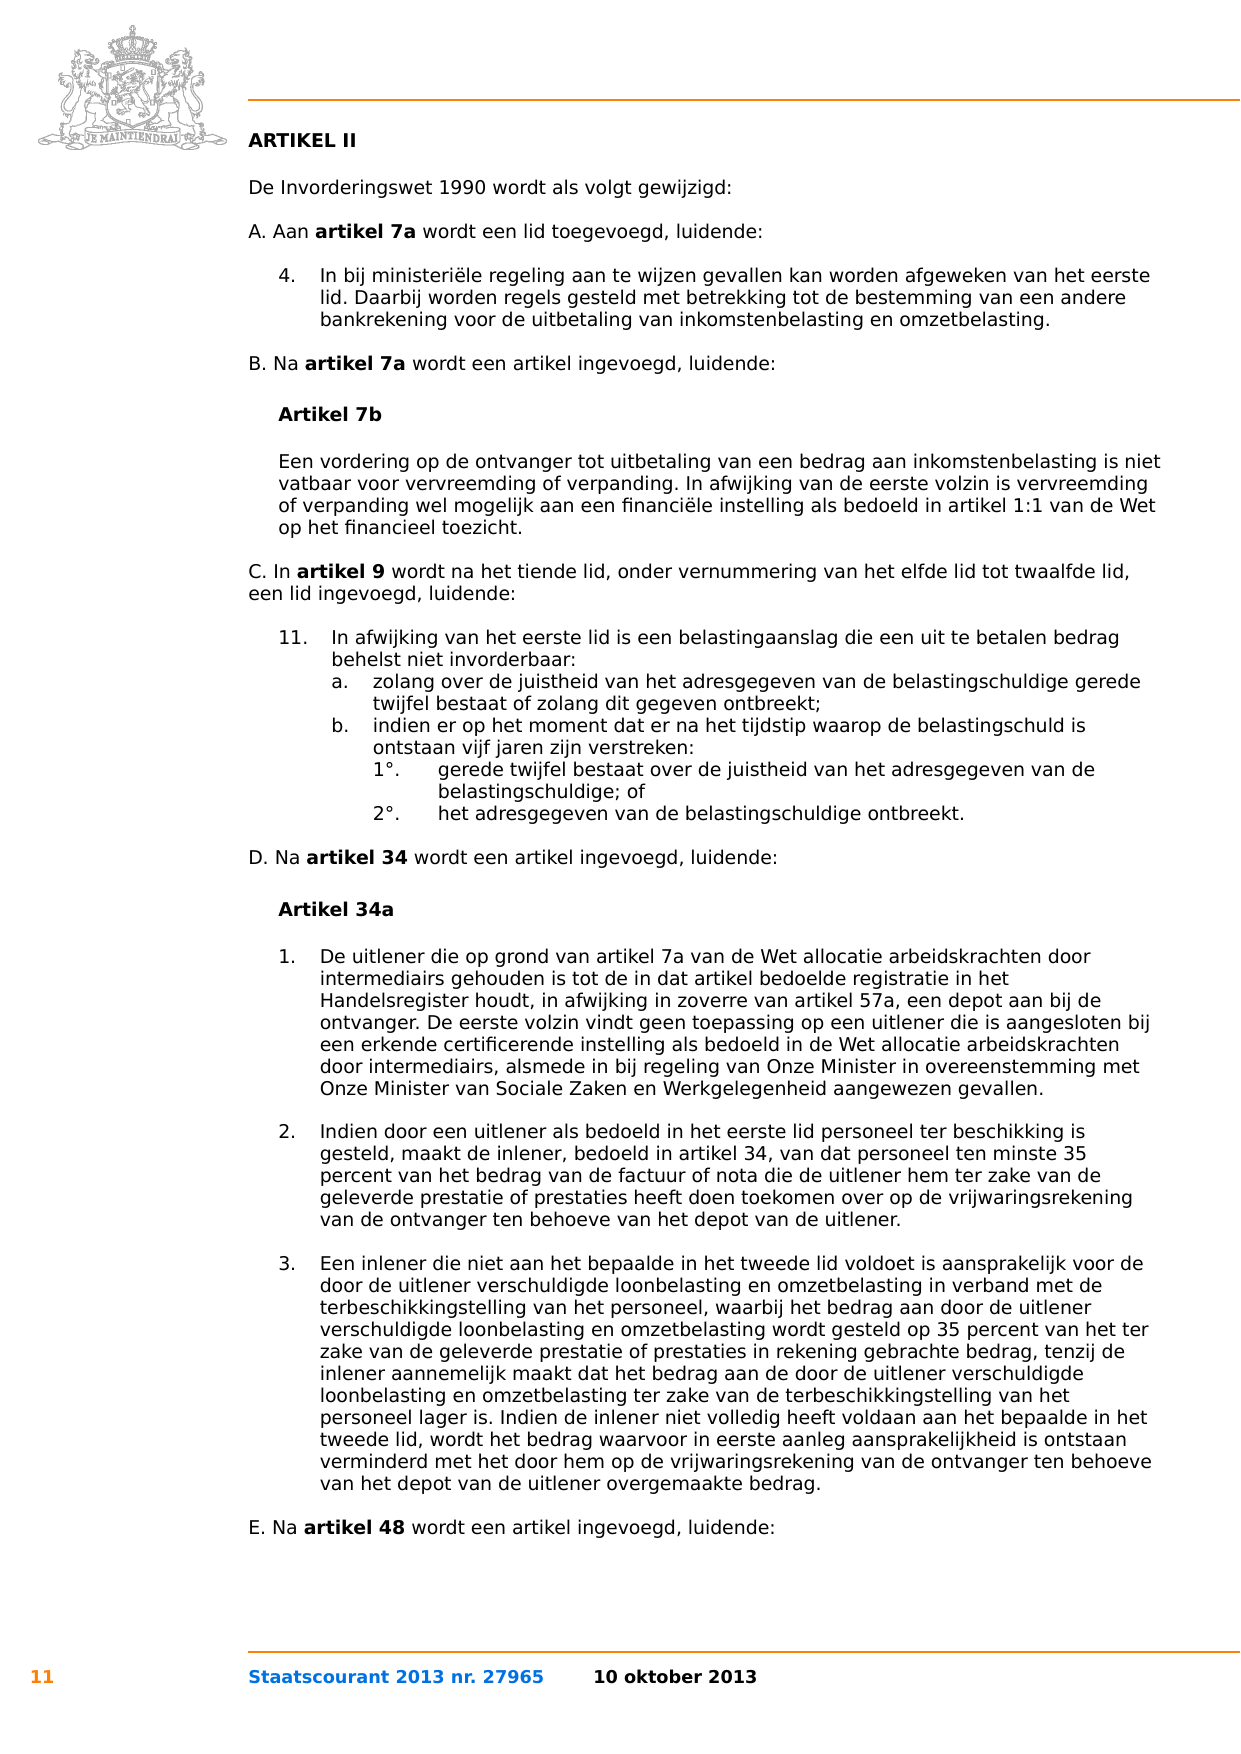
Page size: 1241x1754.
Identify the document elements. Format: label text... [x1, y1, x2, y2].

text 2°. het adresgegeven van de belastingschuldige ontbreekt. [373, 803, 1163, 825]
subtitle ARTIKEL II [248, 130, 1163, 152]
text De Invorderingswet 1990 wordt als volgt gewijzigd: [248, 177, 1163, 199]
text A. Aan artikel 7a wordt een lid toegevoegd, luidende: [248, 221, 1163, 243]
text b. indien er op het moment dat er na het tijdstip waarop de belastingschuld is ontstaan vijf jaren zijn verstreken: [331, 715, 1163, 759]
subtitle Artikel 7b [278, 404, 1163, 426]
text 3. Een inlener die niet aan het bepaalde in het tweede lid voldoet is aansprakelijk voor de door de uitlener verschuldigde loonbelasting en omzetbelasting in verband met de terbeschikkingstelling van het personeel, waarbij het bedrag aan door de uitlener verschuldigde loonbelasting en omzetbelasting wordt gesteld op 35 percent van het ter zake van de geleverde prestatie of prestaties in rekening gebrachte bedrag, tenzij de inlener aannemelijk maakt dat het bedrag aan de door de uitlener verschuldigde loonbelasting en omzetbelasting ter zake van de terbeschikkingstelling van het personeel lager is. Indien de inlener niet volledig heeft voldaan aan het bepaalde in het tweede lid, wordt het bedrag waarvoor in eerste aanleg aansprakelijkheid is ontstaan verminderd met het door hem op de vrijwaringsrekening van de ontvanger ten behoeve van het depot van de uitlener overgemaakte bedrag. [278, 1253, 1163, 1495]
text D. Na artikel 34 wordt een artikel ingevoegd, luidende: [248, 847, 1163, 869]
text Een vordering op de ontvanger tot uitbetaling van een bedrag aan inkomstenbelasting is niet vatbaar voor vervreemding of verpanding. In afwijking van de eerste volzin is vervreemding of verpanding wel mogelijk aan een financiële instelling als bedoeld in artikel 1:1 van de Wet op het financieel toezicht. [278, 451, 1163, 539]
text C. In artikel 9 wordt na het tiende lid, onder vernummering van het elfde lid tot twaalfde lid, een lid ingevoegd, luidende: [248, 561, 1163, 605]
text a. zolang over de juistheid van het adresgegeven van de belastingschuldige gerede twijfel bestaat of zolang dit gegeven ontbreekt; [331, 671, 1163, 715]
text 1°. gerede twijfel bestaat over de juistheid van het adresgegeven van de belastingschuldige; of [373, 759, 1163, 803]
text B. Na artikel 7a wordt een artikel ingevoegd, luidende: [248, 352, 1163, 374]
subtitle Artikel 34a [278, 899, 1163, 921]
text 2. Indien door een uitlener als bedoeld in het eerste lid personeel ter beschikking is gesteld, maakt de inlener, bedoeld in artikel 34, van dat personeel ten minste 35 percent van het bedrag van de factuur of nota die de uitlener hem ter zake van de geleverde prestatie of prestaties heeft doen toekomen over op de vrijwaringsrekening van de ontvanger ten behoeve van het depot van de uitlener. [278, 1121, 1163, 1231]
text 4. In bij ministeriële regeling aan te wijzen gevallen kan worden afgeweken van het eerste lid. Daarbij worden regels gesteld met betrekking tot de bestemming van een andere bankrekening voor de uitbetaling van inkomstenbelasting en omzetbelasting. [278, 264, 1163, 331]
text 11. In afwijking van het eerste lid is een belastingaanslag die een uit te betalen bedrag behelst niet invorderbaar: [278, 627, 1163, 671]
picture [38, 25, 227, 150]
text E. Na artikel 48 wordt een artikel ingevoegd, luidende: [248, 1517, 1163, 1539]
text 1. De uitlener die op grond van artikel 7a van de Wet allocatie arbeidskrachten door intermediairs gehouden is tot de in dat artikel bedoelde registratie in het Handelsregister houdt, in afwijking in zoverre van artikel 57a, een depot aan bij de ontvanger. De eerste volzin vindt geen toepassing op een uitlener die is aangesloten bij een erkende certificerende instelling als bedoeld in de Wet allocatie arbeidskrachten door intermediairs, alsmede in bij regeling van Onze Minister in overeenstemming met Onze Minister van Sociale Zaken en Werkgelegenheid aangewezen gevallen. [278, 946, 1163, 1099]
